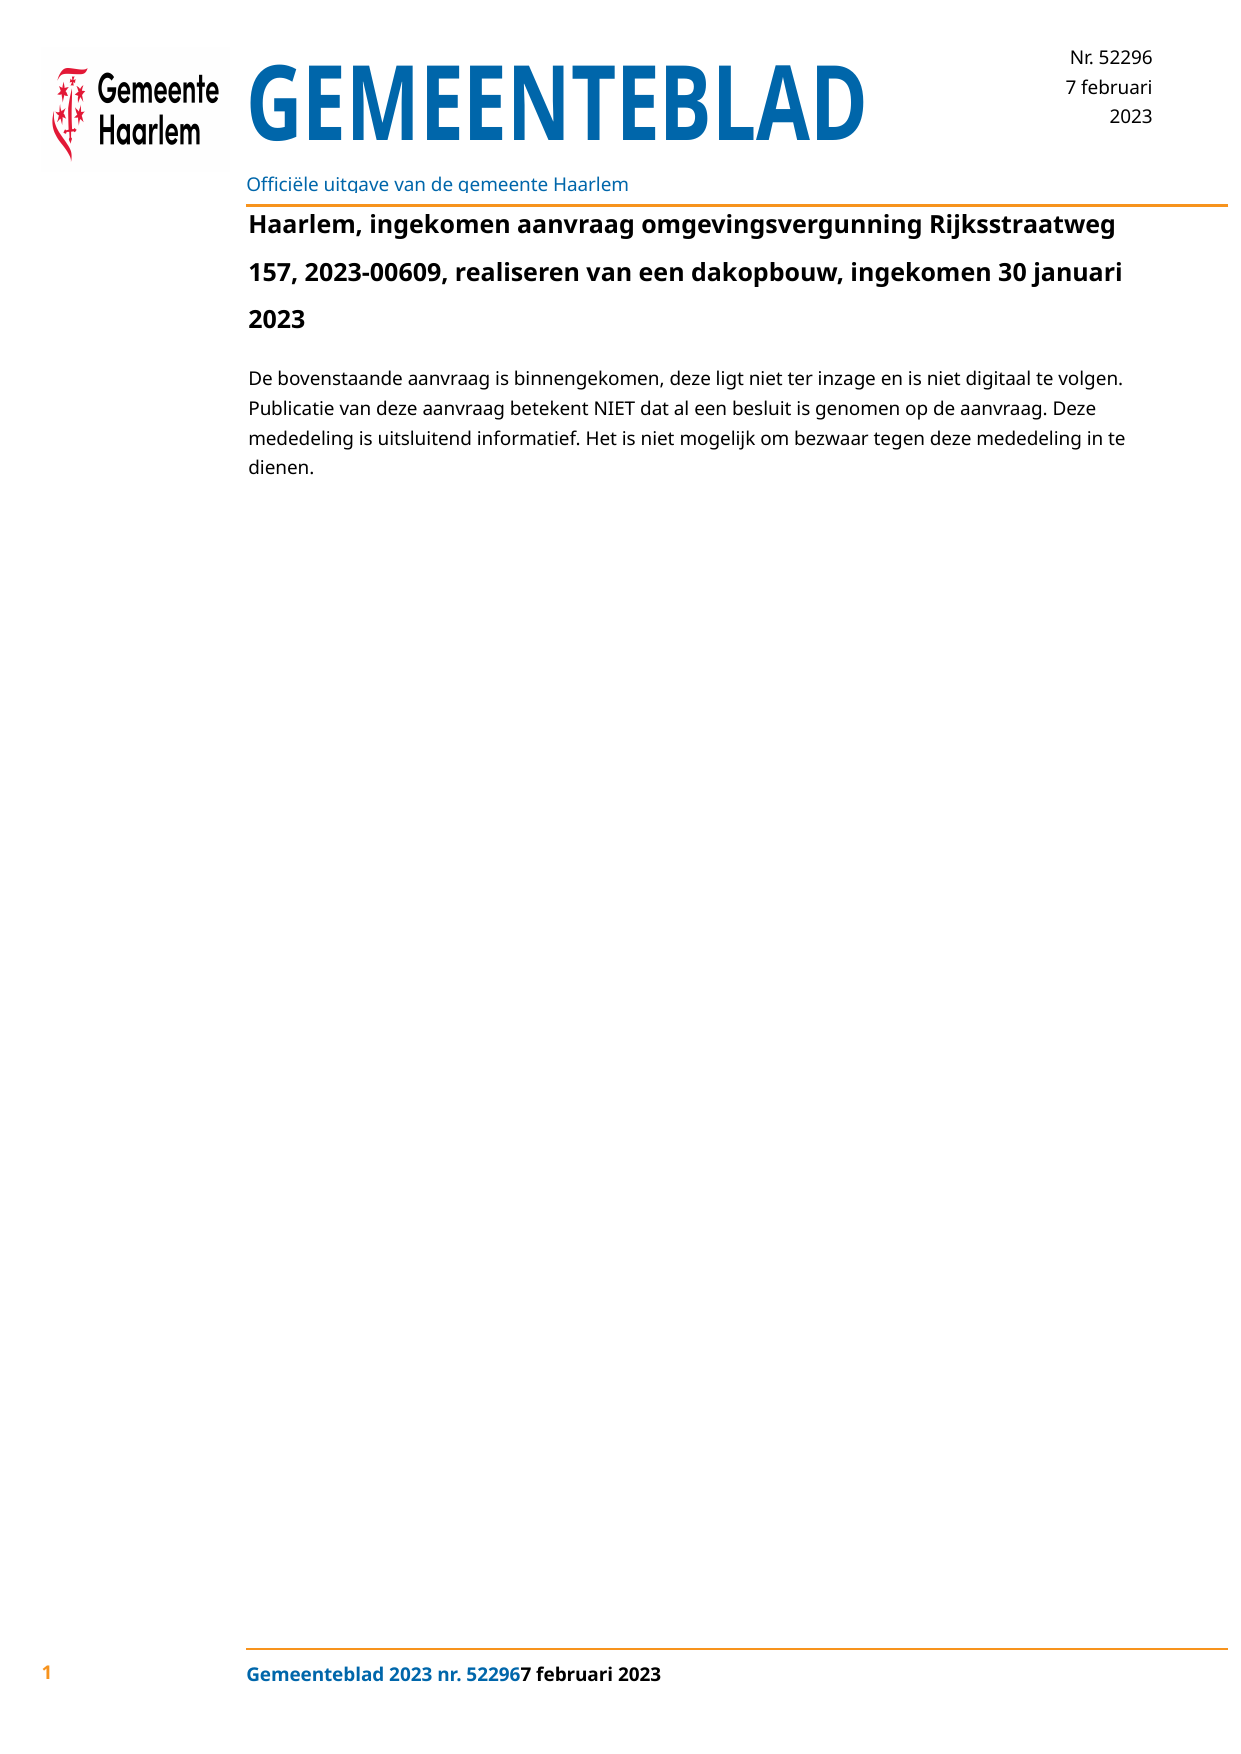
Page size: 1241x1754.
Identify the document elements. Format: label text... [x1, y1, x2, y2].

text Haarlem, ingekomen aanvraag omgevingsvergunning Rijksstraatweg 157, 2023-00609, realiseren van een dakopbouw, ingekomen 30 januari 2023 [248, 207, 1152, 336]
picture [41, 47, 231, 172]
text De bovenstaande aanvraag is binnengekomen, deze ligt niet ter inzage en is niet digitaal te volgen. Publicatie van deze aanvraag betekent NIET dat al een besluit is genomen op de aanvraag. Deze mededeling is uitsluitend informatief. Het is niet mogelijk om bezwaar tegen deze mededeling in te dienen. [248, 366, 1152, 480]
